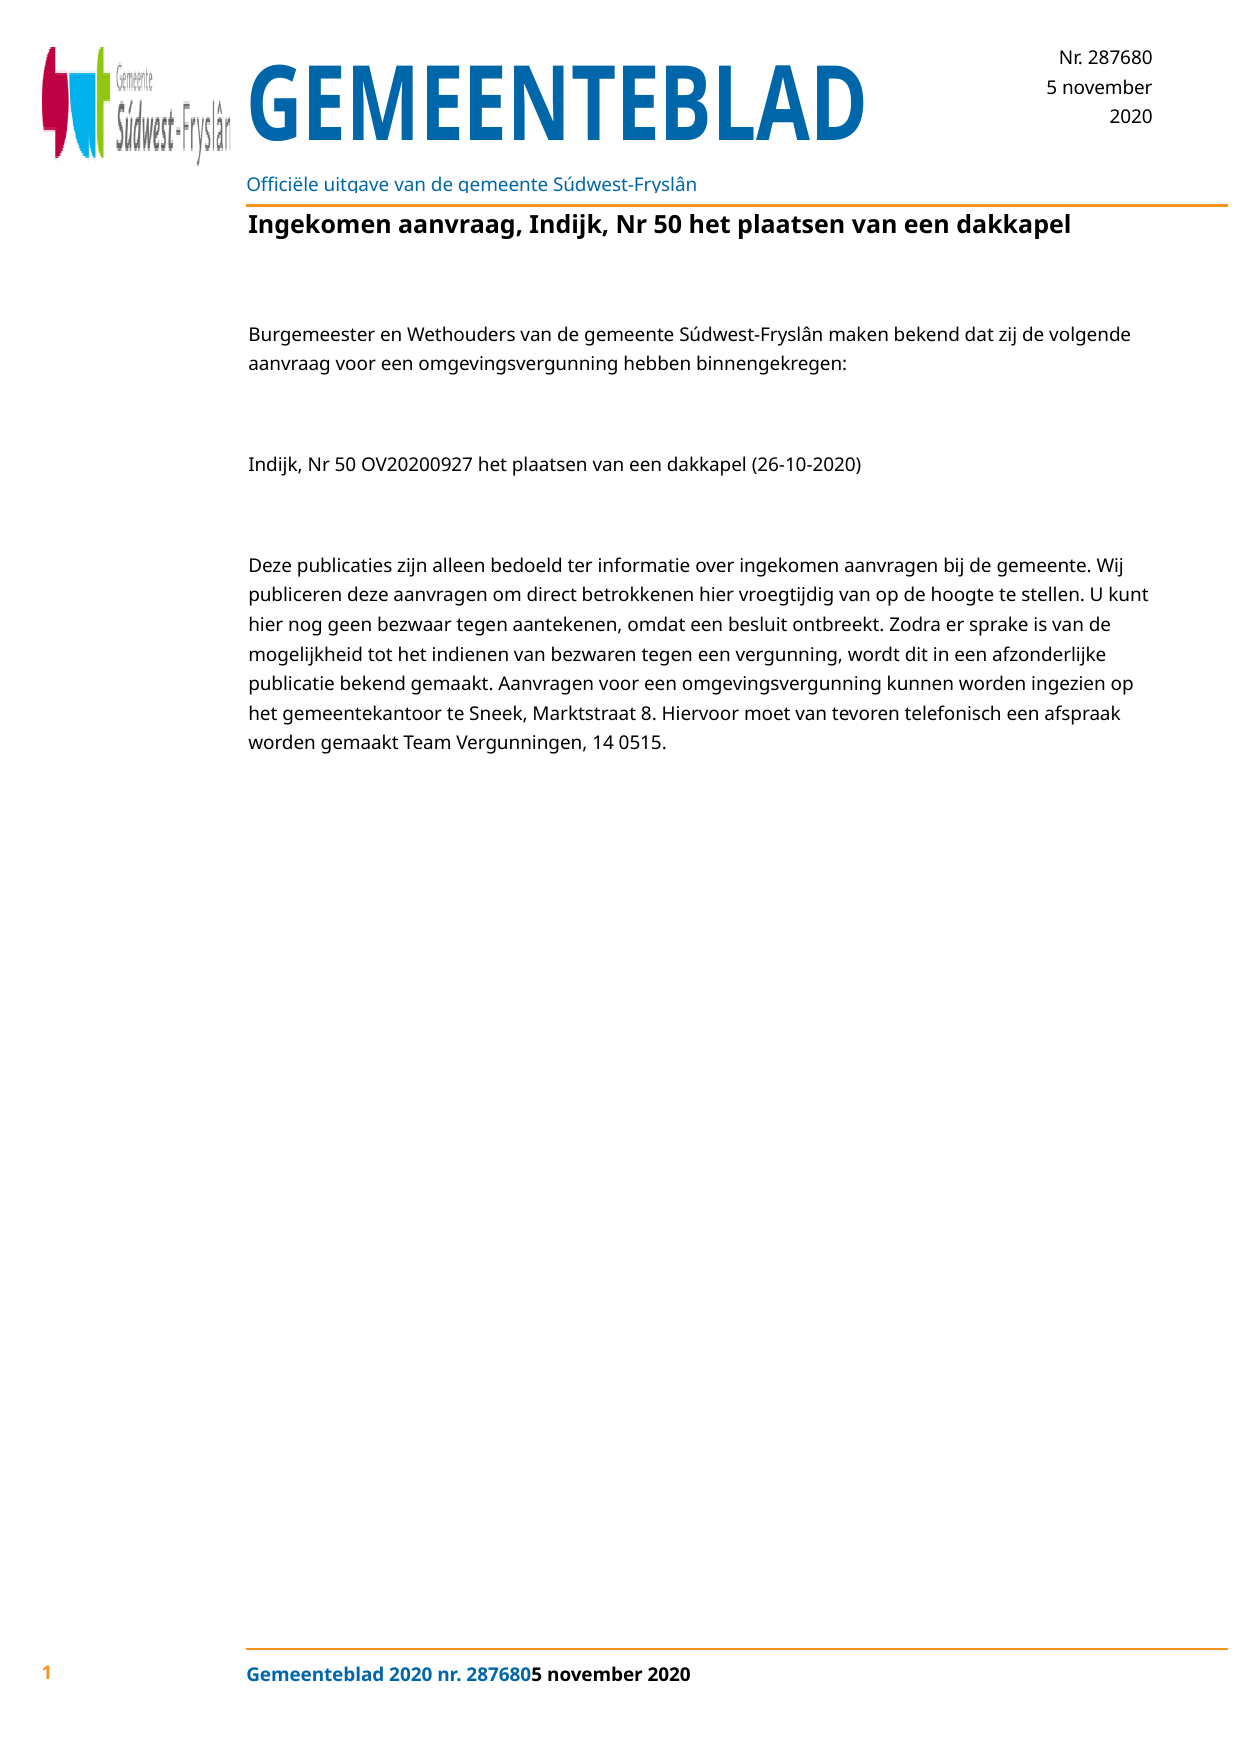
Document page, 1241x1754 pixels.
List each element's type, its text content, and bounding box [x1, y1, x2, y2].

text Burgemeester en Wethouders van de gemeente Súdwest-Fryslân maken bekend dat zij de volgende aanvraag voor een omgevingsvergunning hebben binnengekregen: [248, 321, 1152, 376]
text Deze publicaties zijn alleen bedoeld ter informatie over ingekomen aanvragen bij de gemeente. Wij publiceren deze aanvragen om direct betrokkenen hier vroegtijdig van op de hoogte te stellen. U kunt hier nog geen bezwaar tegen aantekenen, omdat een besluit ontbreekt. Zodra er sprake is van de mogelijkheid tot het indienen van bezwaren tegen een vergunning, wordt dit in een afzonderlijke publicatie bekend gemaakt. Aanvragen voor een omgevingsvergunning kunnen worden ingezien op het gemeentekantoor te Sneek, Marktstraat 8. Hiervoor moet van tevoren telefonisch een afspraak worden gemaakt Team Vergunningen, 14 0515. [248, 552, 1152, 755]
text Ingekomen aanvraag, Indijk, Nr 50 het plaatsen van een dakkapel [248, 207, 1152, 241]
picture [41, 47, 231, 172]
text Indijk, Nr 50 OV20200927 het plaatsen van een dakkapel (26-10-2020) [248, 451, 1152, 477]
